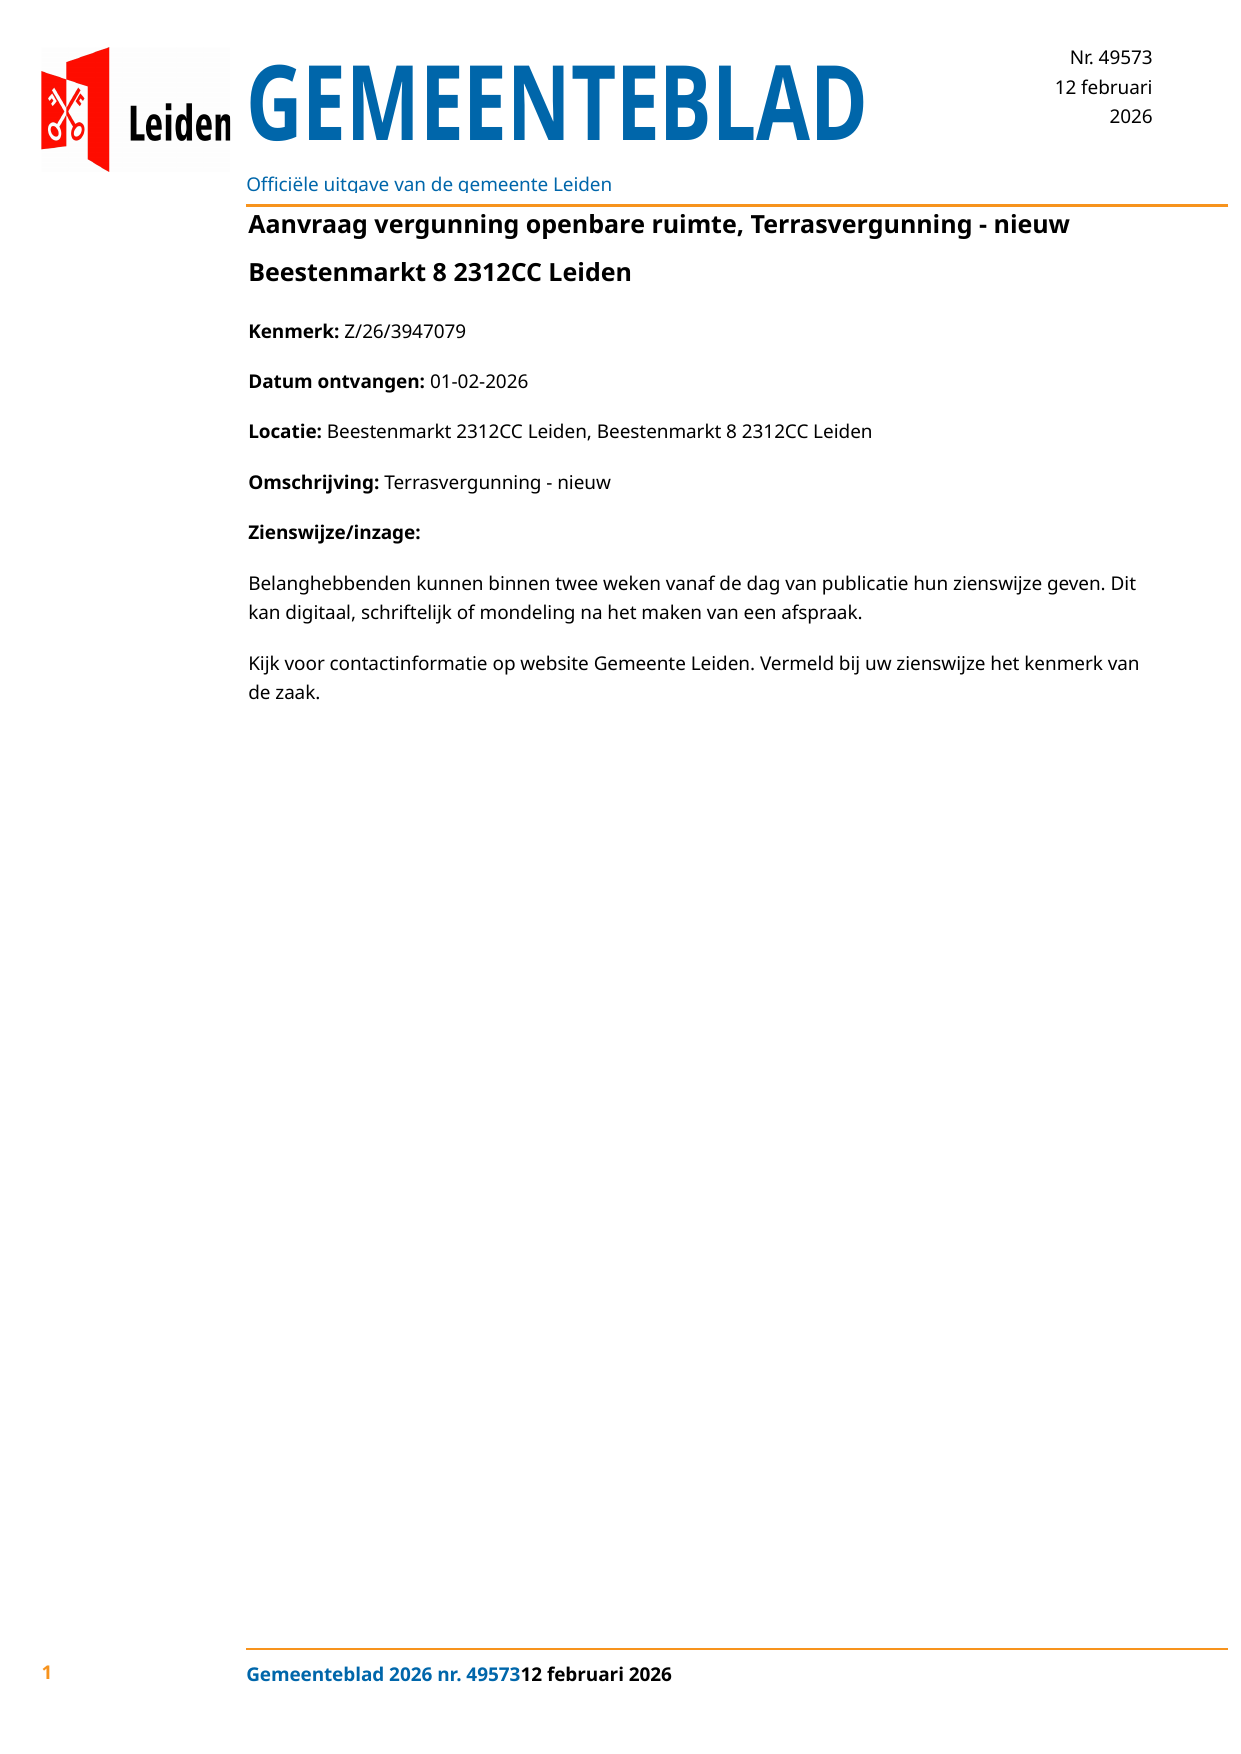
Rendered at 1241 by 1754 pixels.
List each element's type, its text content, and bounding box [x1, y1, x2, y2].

picture [41, 47, 231, 172]
text Omschrijving: Terrasvergunning - nieuw [248, 469, 1152, 495]
text Kijk voor contactinformatie op website Gemeente Leiden. Vermeld bij uw zienswijze het kenmerk van de zaak. [248, 650, 1152, 705]
text Kenmerk: Z/26/3947079 [248, 318, 1152, 344]
text Aanvraag vergunning openbare ruimte, Terrasvergunning - nieuw Beestenmarkt 8 2312CC Leiden [248, 207, 1152, 288]
text Datum ontvangen: 01-02-2026 [248, 368, 1152, 394]
text Belanghebbenden kunnen binnen twee weken vanaf de dag van publicatie hun zienswijze geven. Dit kan digitaal, schriftelijk of mondeling na het maken van een afspraak. [248, 570, 1152, 625]
text Locatie: Beestenmarkt 2312CC Leiden, Beestenmarkt 8 2312CC Leiden [248, 419, 1152, 444]
text Zienswijze/inzage: [248, 519, 1152, 545]
